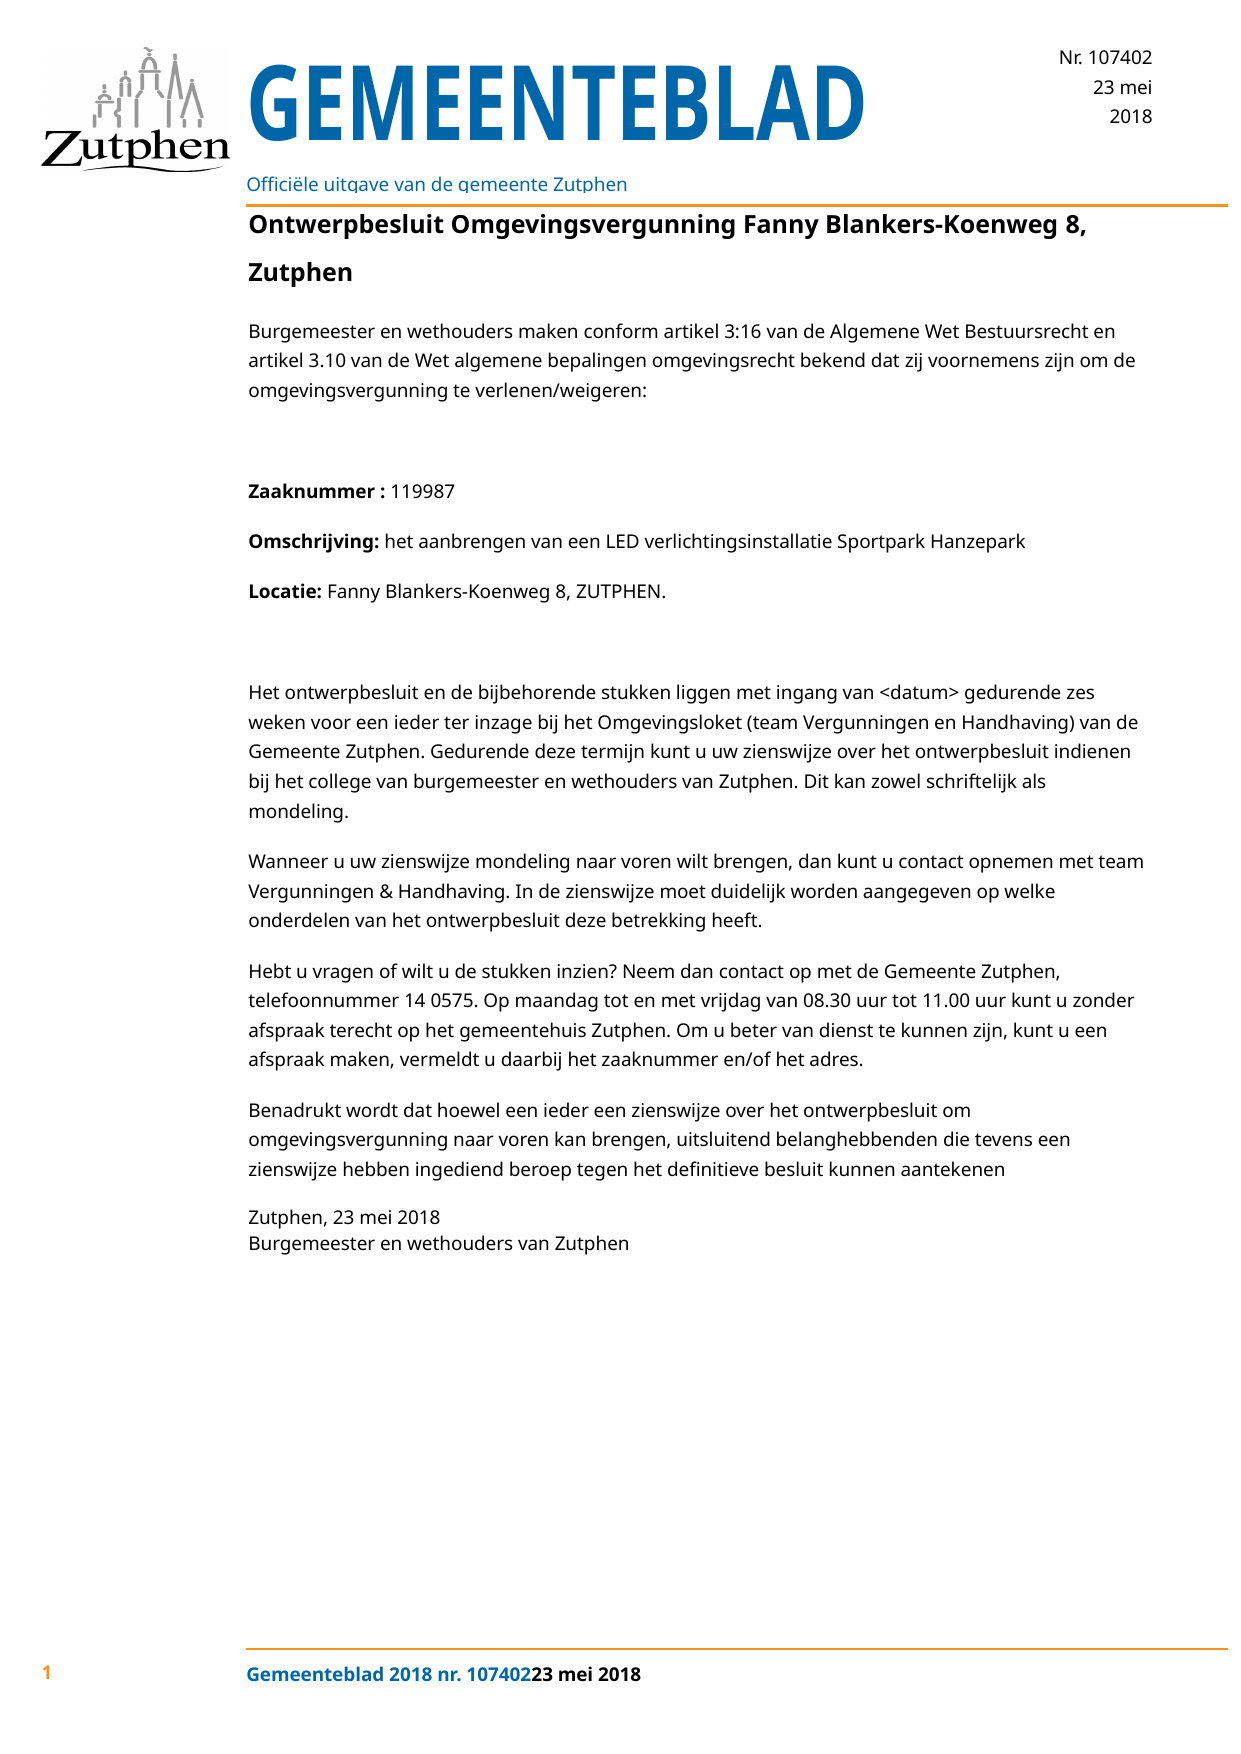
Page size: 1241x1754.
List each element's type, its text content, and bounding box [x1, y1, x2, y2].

text Hebt u vragen of wilt u de stukken inzien? Neem dan contact op met de Gemeente Zutphen, telefoonnummer 14 0575. Op maandag tot en met vrijdag van 08.30 uur tot 11.00 uur kunt u zonder afspraak terecht op het gemeentehuis Zutphen. Om u beter van dienst te kunnen zijn, kunt u een afspraak maken, vermeldt u daarbij het zaaknummer en/of het adres. [248, 958, 1152, 1072]
text Wanneer u uw zienswijze mondeling naar voren wilt brengen, dan kunt u contact opnemen met team Vergunningen & Handhaving. In de zienswijze moet duidelijk worden aangegeven op welke onderdelen van het ontwerpbesluit deze betrekking heeft. [248, 848, 1152, 933]
text Omschrijving: het aanbrengen van een LED verlichtingsinstallatie Sportpark Hanzepark [248, 528, 1152, 554]
text Burgemeester en wethouders van Zutphen [248, 1230, 1152, 1256]
text Burgemeester en wethouders maken conform artikel 3:16 van de Algemene Wet Bestuursrecht en artikel 3.10 van de Wet algemene bepalingen omgevingsrecht bekend dat zij voornemens zijn om de omgevingsvergunning te verlenen/weigeren: [248, 318, 1152, 403]
text Ontwerpbesluit Omgevingsvergunning Fanny Blankers-Koenweg 8, Zutphen [248, 207, 1152, 288]
text Benadrukt wordt dat hoewel een ieder een zienswijze over het ontwerpbesluit om omgevingsvergunning naar voren kan brengen, uitsluitend belanghebbenden die tevens een zienswijze hebben ingediend beroep tegen het definitieve besluit kunnen aantekenen [248, 1097, 1152, 1182]
text Zaaknummer : 119987 [248, 478, 1152, 504]
text Zutphen, 23 mei 2018 [248, 1204, 1152, 1230]
text Het ontwerpbesluit en de bijbehorende stukken liggen met ingang van <datum> gedurende zes weken voor een ieder ter inzage bij het Omgevingsloket (team Vergunningen en Handhaving) van de Gemeente Zutphen. Gedurende deze termijn kunt u uw zienswijze over het ontwerpbesluit indienen bij het college van burgemeester en wethouders van Zutphen. Dit kan zowel schriftelijk als mondeling. [248, 679, 1152, 824]
text Locatie: Fanny Blankers-Koenweg 8, ZUTPHEN. [248, 579, 1152, 604]
picture [41, 47, 231, 172]
